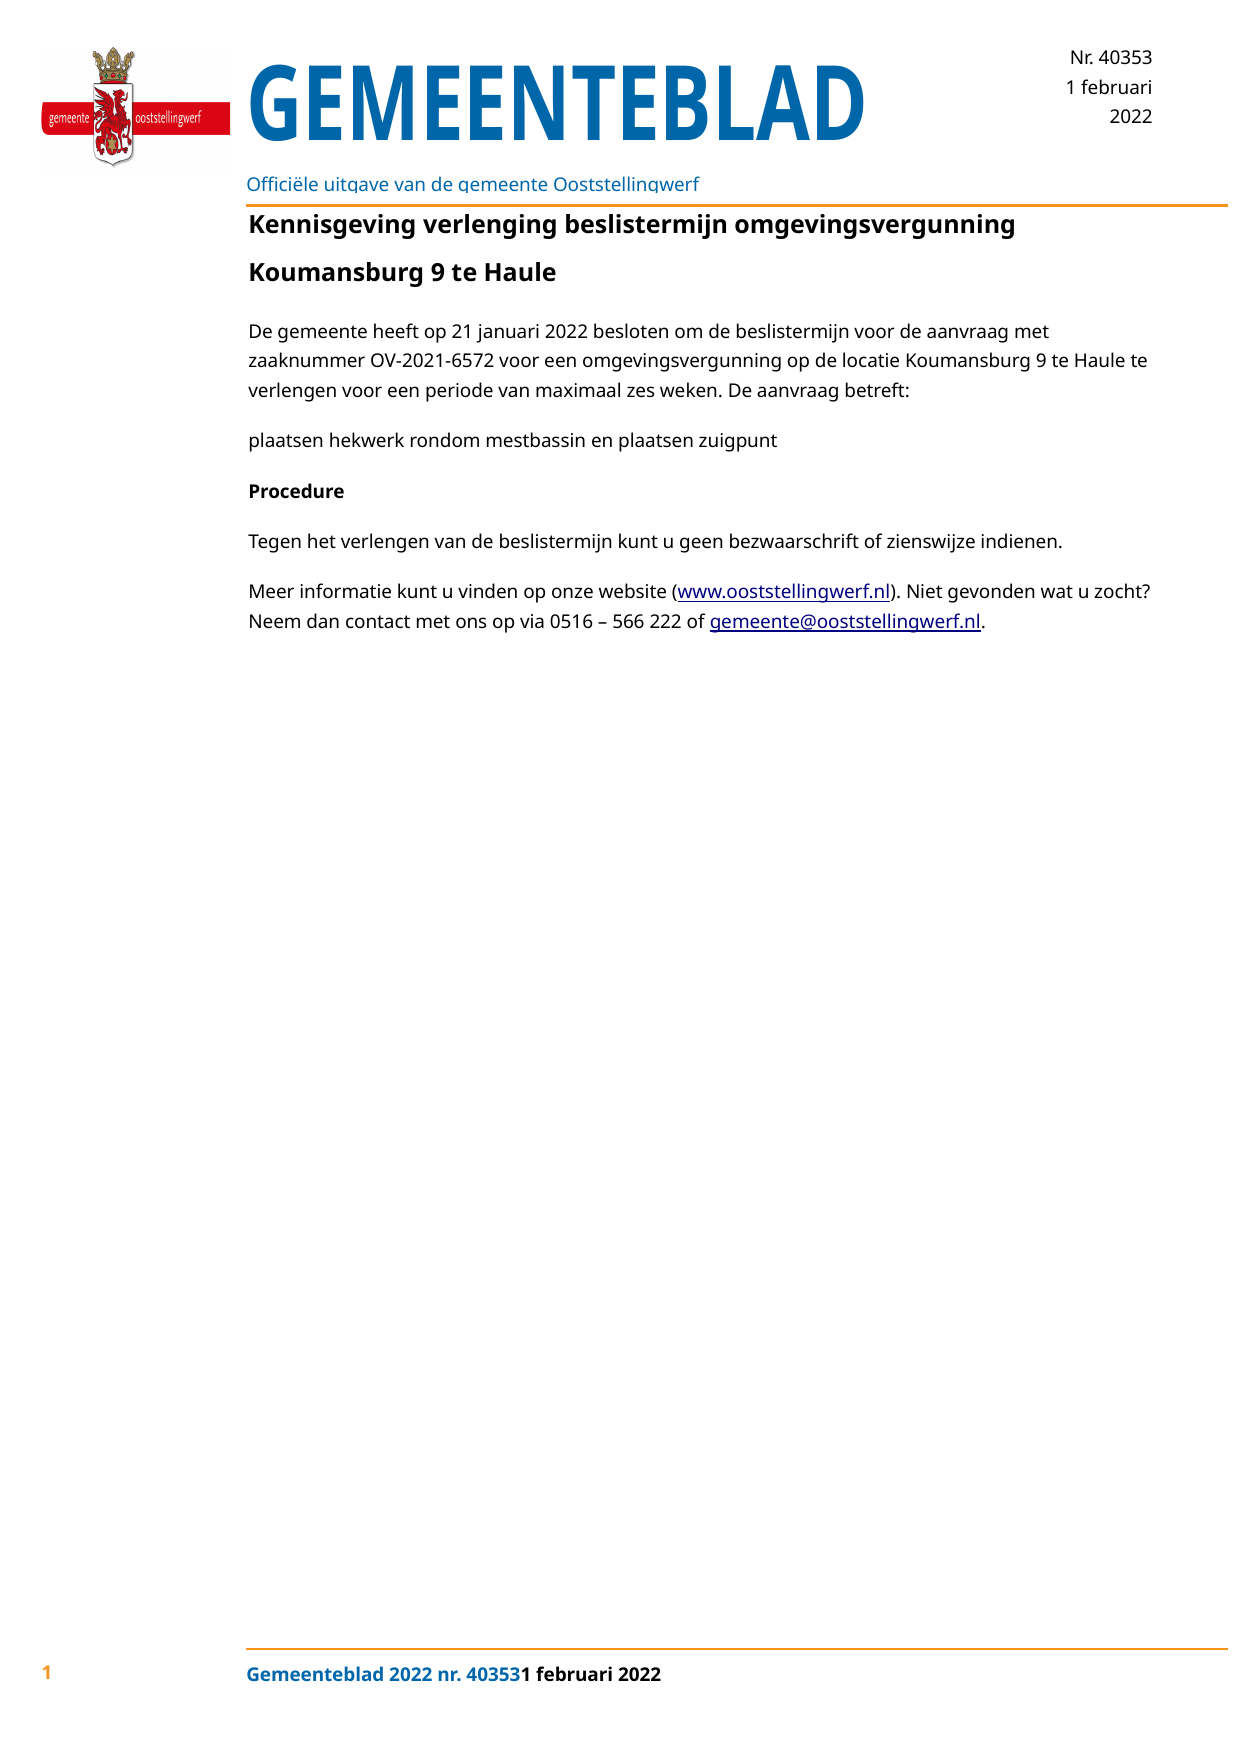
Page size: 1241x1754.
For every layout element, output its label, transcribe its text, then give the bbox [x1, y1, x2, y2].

picture [41, 47, 231, 172]
text Procedure [248, 478, 1152, 504]
text plaatsen hekwerk rondom mestbassin en plaatsen zuigpunt [248, 427, 1152, 453]
text Meer informatie kunt u vinden op onze website (www.ooststellingwerf.nl). Niet gevonden wat u zocht? Neem dan contact met ons op via 0516 – 566 222 of gemeente@ooststellingwerf.nl. [248, 579, 1152, 634]
text Tegen het verlengen van de beslistermijn kunt u geen bezwaarschrift of zienswijze indienen. [248, 528, 1152, 554]
text De gemeente heeft op 21 januari 2022 besloten om de beslistermijn voor de aanvraag met zaaknummer OV-2021-6572 voor een omgevingsvergunning op de locatie Koumansburg 9 te Haule te verlengen voor een periode van maximaal zes weken. De aanvraag betreft: [248, 318, 1152, 403]
text Kennisgeving verlenging beslistermijn omgevingsvergunning Koumansburg 9 te Haule [248, 207, 1152, 288]
